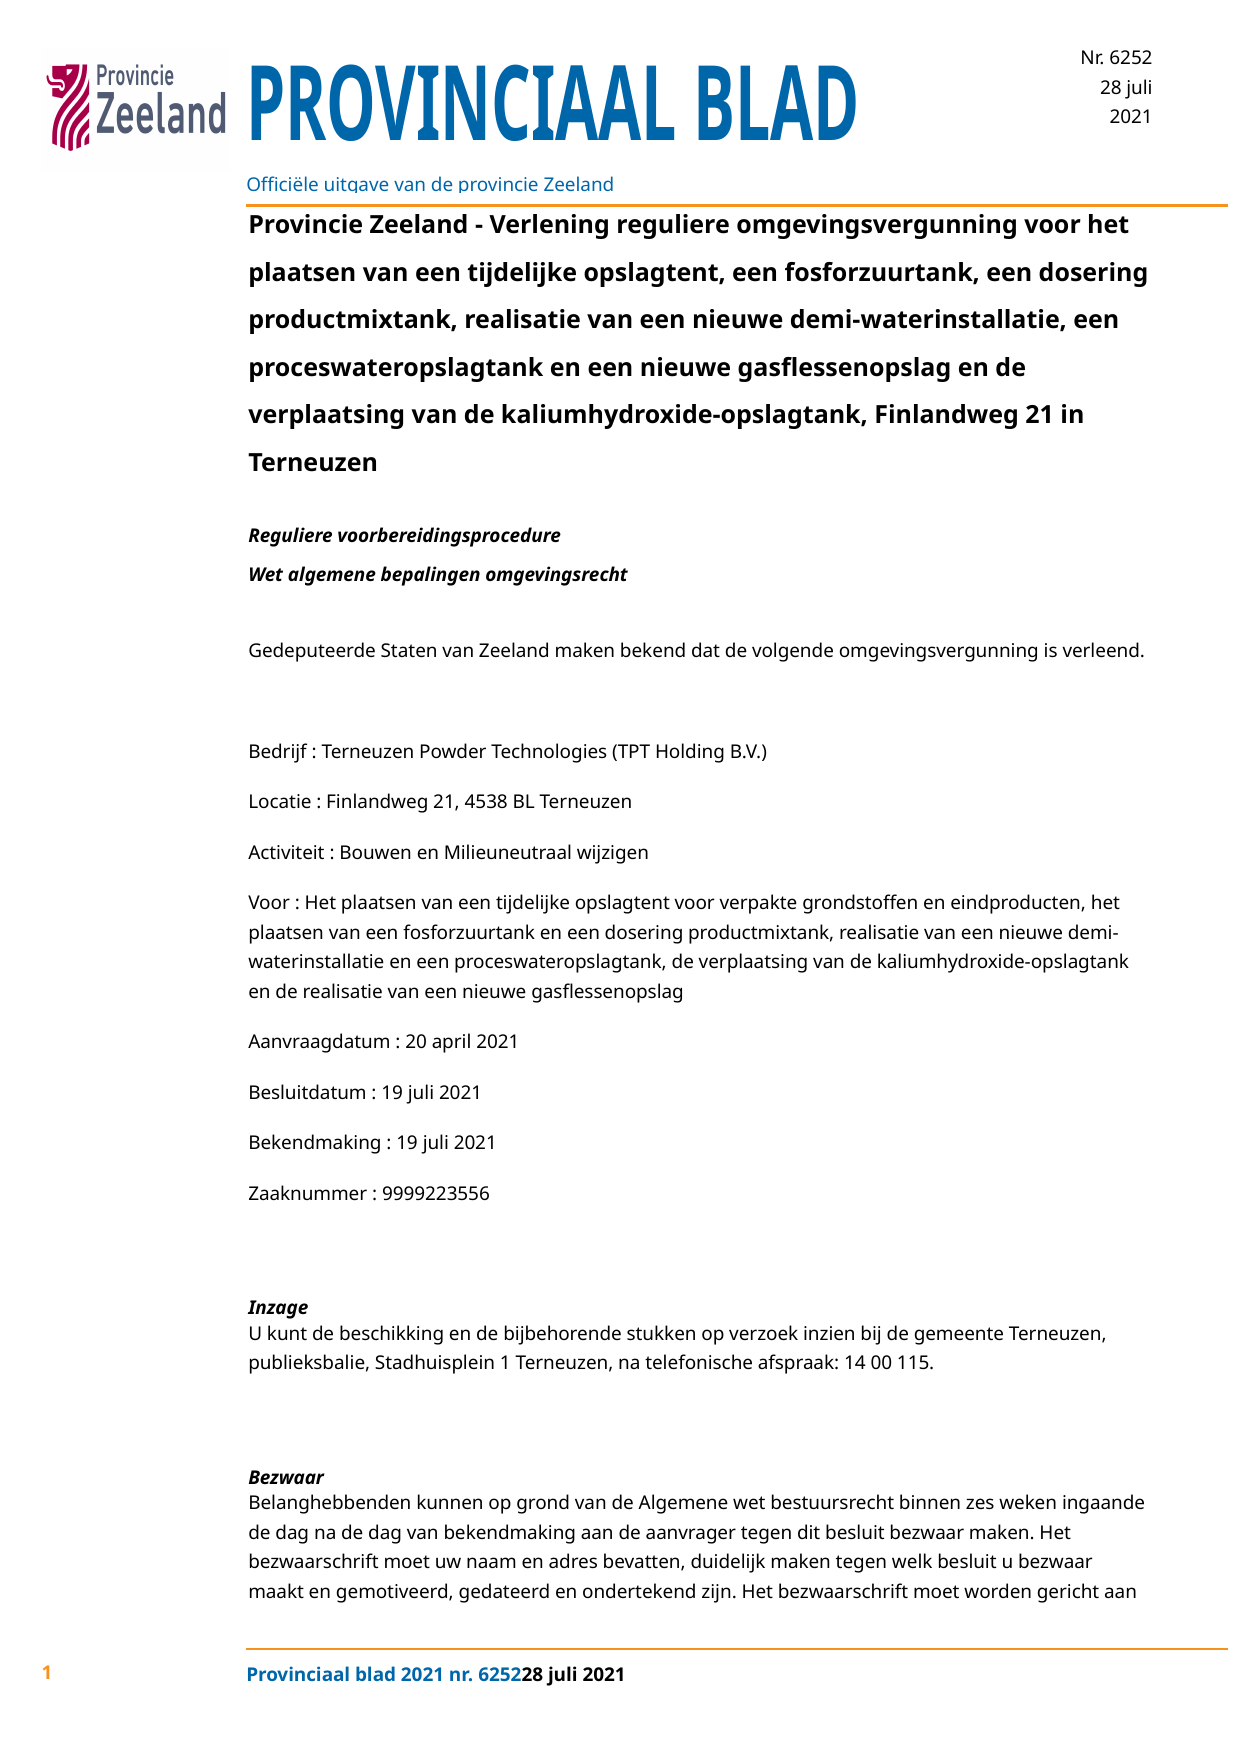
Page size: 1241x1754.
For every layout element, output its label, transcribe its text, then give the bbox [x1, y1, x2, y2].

text Inzage [248, 1294, 1152, 1320]
text Bedrijf : Terneuzen Powder Technologies (TPT Holding B.V.) [248, 738, 1152, 764]
text Besluitdatum : 19 juli 2021 [248, 1079, 1152, 1105]
text U kunt de beschikking en de bijbehorende stukken op verzoek inzien bij de gemeente Terneuzen, publieksbalie, Stadhuisplein 1 Terneuzen, na telefonische afspraak: 14 00 115. [248, 1320, 1152, 1375]
text Provincie Zeeland - Verlening reguliere omgevingsvergunning voor het plaatsen van een tijdelijke opslagtent, een fosforzuurtank, een dosering productmixtank, realisatie van een nieuwe demi-waterinstallatie, een proceswateropslagtank en een nieuwe gasflessenopslag en de verplaatsing van de kaliumhydroxide-opslagtank, Finlandweg 21 in Terneuzen [248, 207, 1152, 479]
text Locatie : Finlandweg 21, 4538 BL Terneuzen [248, 788, 1152, 814]
text Activiteit : Bouwen en Milieuneutraal wijzigen [248, 839, 1152, 865]
text Zaaknummer : 9999223556 [248, 1180, 1152, 1206]
text Bekendmaking : 19 juli 2021 [248, 1129, 1152, 1155]
text Voor : Het plaatsen van een tijdelijke opslagtent voor verpakte grondstoffen en eindproducten, het plaatsen van een fosforzuurtank en een dosering productmixtank, realisatie van een nieuwe demi-waterinstallatie en een proceswateropslagtank, de verplaatsing van de kaliumhydroxide-opslagtank en de realisatie van een nieuwe gasflessenopslag [248, 889, 1152, 1004]
text Belanghebbenden kunnen op grond van de Algemene wet bestuursrecht binnen zes weken ingaande de dag na de dag van bekendmaking aan de aanvrager tegen dit besluit bezwaar maken. Het bezwaarschrift moet uw naam en adres bevatten, duidelijk maken tegen welk besluit u bezwaar maakt en gemotiveerd, gedateerd en ondertekend zijn. Het bezwaarschrift moet worden gericht aan [248, 1489, 1152, 1604]
text Gedeputeerde Staten van Zeeland maken bekend dat de volgende omgevingsvergunning is verleend. [248, 637, 1152, 663]
picture [41, 47, 231, 172]
text Wet algemene bepalingen omgevingsrecht [248, 561, 1152, 587]
text Aanvraagdatum : 20 april 2021 [248, 1028, 1152, 1054]
text Reguliere voorbereidingsprocedure [248, 522, 1152, 548]
text Bezwaar [248, 1464, 1152, 1489]
